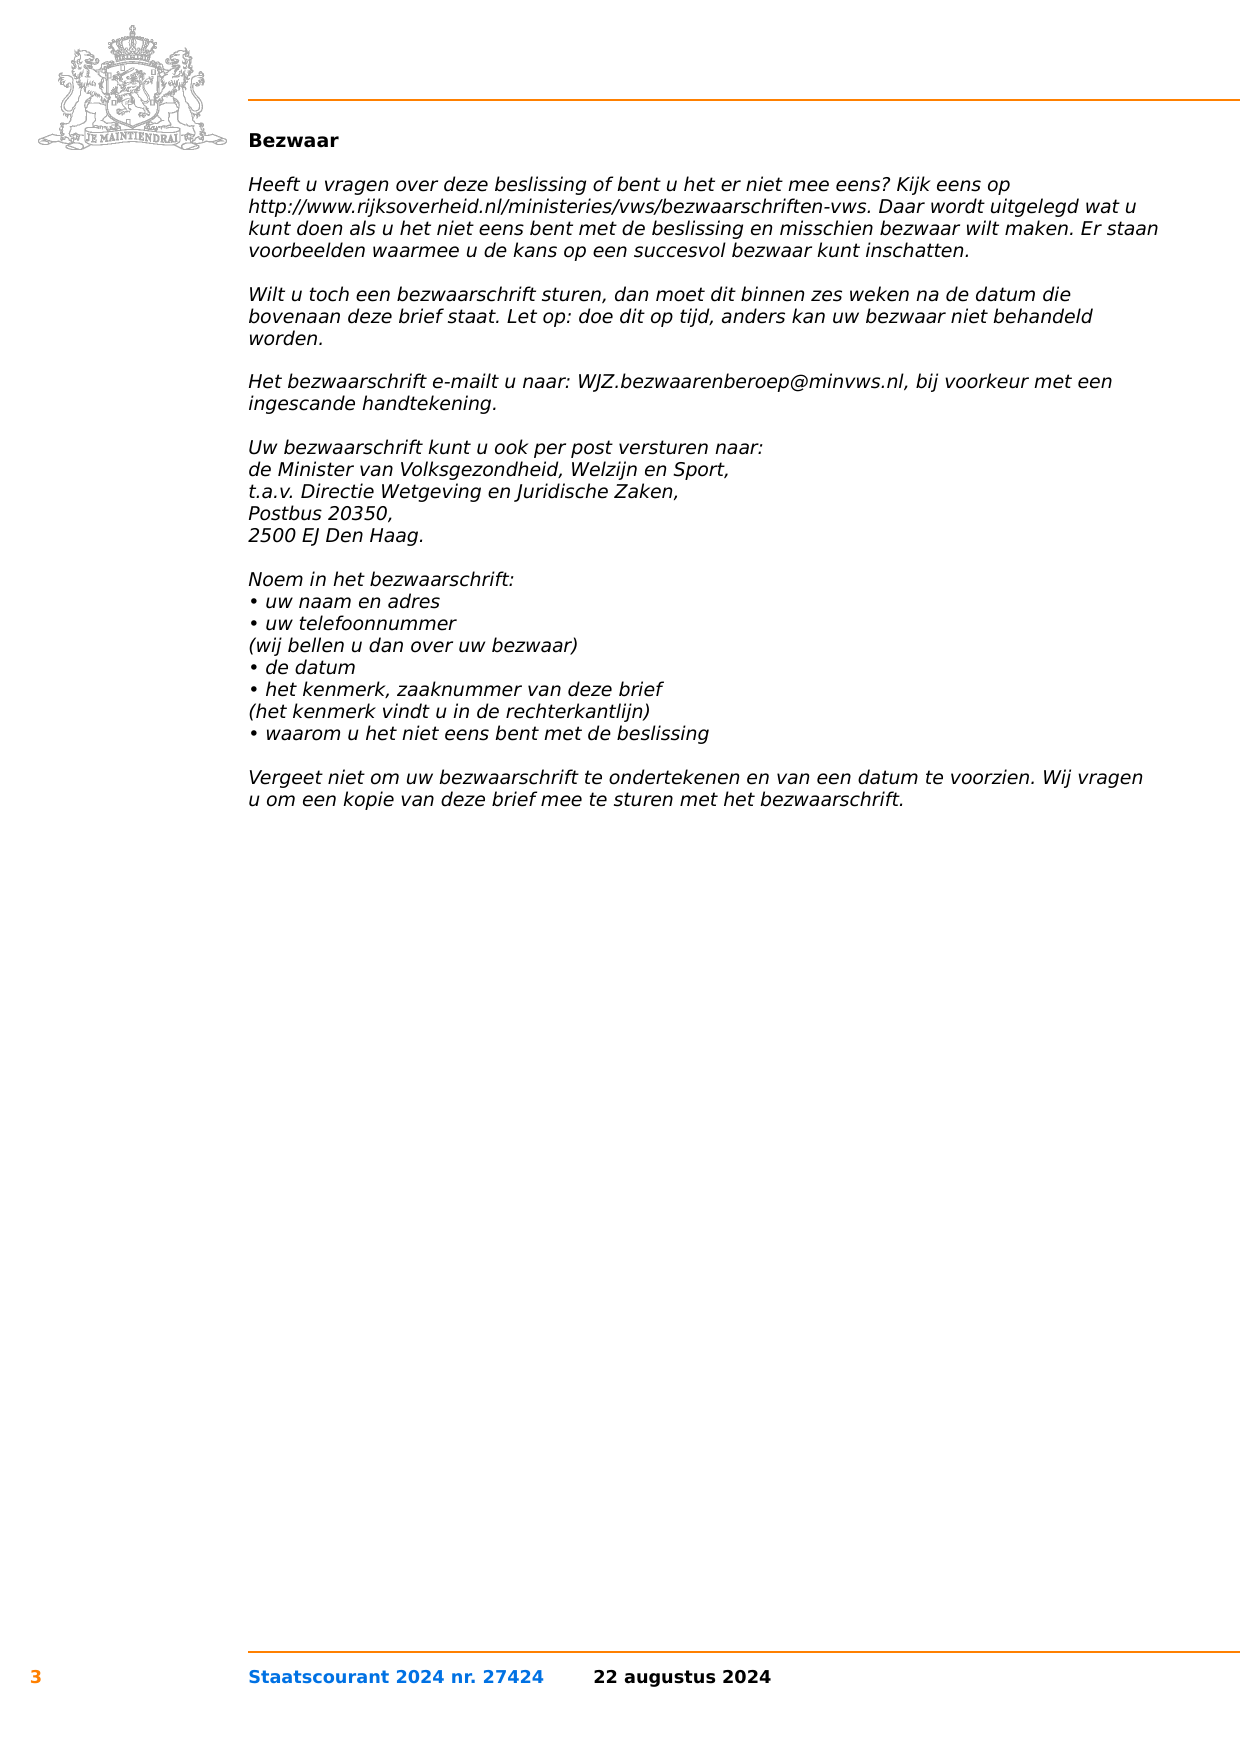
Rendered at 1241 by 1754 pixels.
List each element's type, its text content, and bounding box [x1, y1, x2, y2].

text Noem in het bezwaarschrift: [248, 569, 1163, 591]
text Vergeet niet om uw bezwaarschrift te ondertekenen en van een datum te voorzien. Wij vragen u om een kopie van deze brief mee te sturen met het bezwaarschrift. [248, 767, 1163, 811]
text t.a.v. Directie Wetgeving en Juridische Zaken, [248, 481, 1163, 503]
text de Minister van Volksgezondheid, Welzijn en Sport, [248, 459, 1163, 481]
text Het bezwaarschrift e-mailt u naar: WJZ.bezwaarenberoep@minvws.nl, bij voorkeur met een ingescande handtekening. [248, 371, 1163, 415]
text Bezwaar [248, 130, 1163, 152]
text 2500 EJ Den Haag. [248, 525, 1163, 547]
text • de datum [248, 657, 1163, 679]
text • uw telefoonnummer [248, 613, 1163, 635]
text Uw bezwaarschrift kunt u ook per post versturen naar: [248, 437, 1163, 459]
text Postbus 20350, [248, 503, 1163, 525]
picture [38, 25, 227, 150]
text • waarom u het niet eens bent met de beslissing [248, 723, 1163, 745]
text (wij bellen u dan over uw bezwaar) [248, 635, 1163, 657]
text Heeft u vragen over deze beslissing of bent u het er niet mee eens? Kijk eens op http://www.rijksoverheid.nl/ministeries/vws/bezwaarschriften-vws. Daar wordt uitgelegd wat u kunt doen als u het niet eens bent met de beslissing en misschien bezwaar wilt maken. Er staan voorbeelden waarmee u de kans op een succesvol bezwaar kunt inschatten. [248, 174, 1163, 262]
text • uw naam en adres [248, 591, 1163, 613]
text • het kenmerk, zaaknummer van deze brief [248, 679, 1163, 701]
text (het kenmerk vindt u in de rechterkantlijn) [248, 701, 1163, 723]
text Wilt u toch een bezwaarschrift sturen, dan moet dit binnen zes weken na de datum die bovenaan deze brief staat. Let op: doe dit op tijd, anders kan uw bezwaar niet behandeld worden. [248, 283, 1163, 349]
